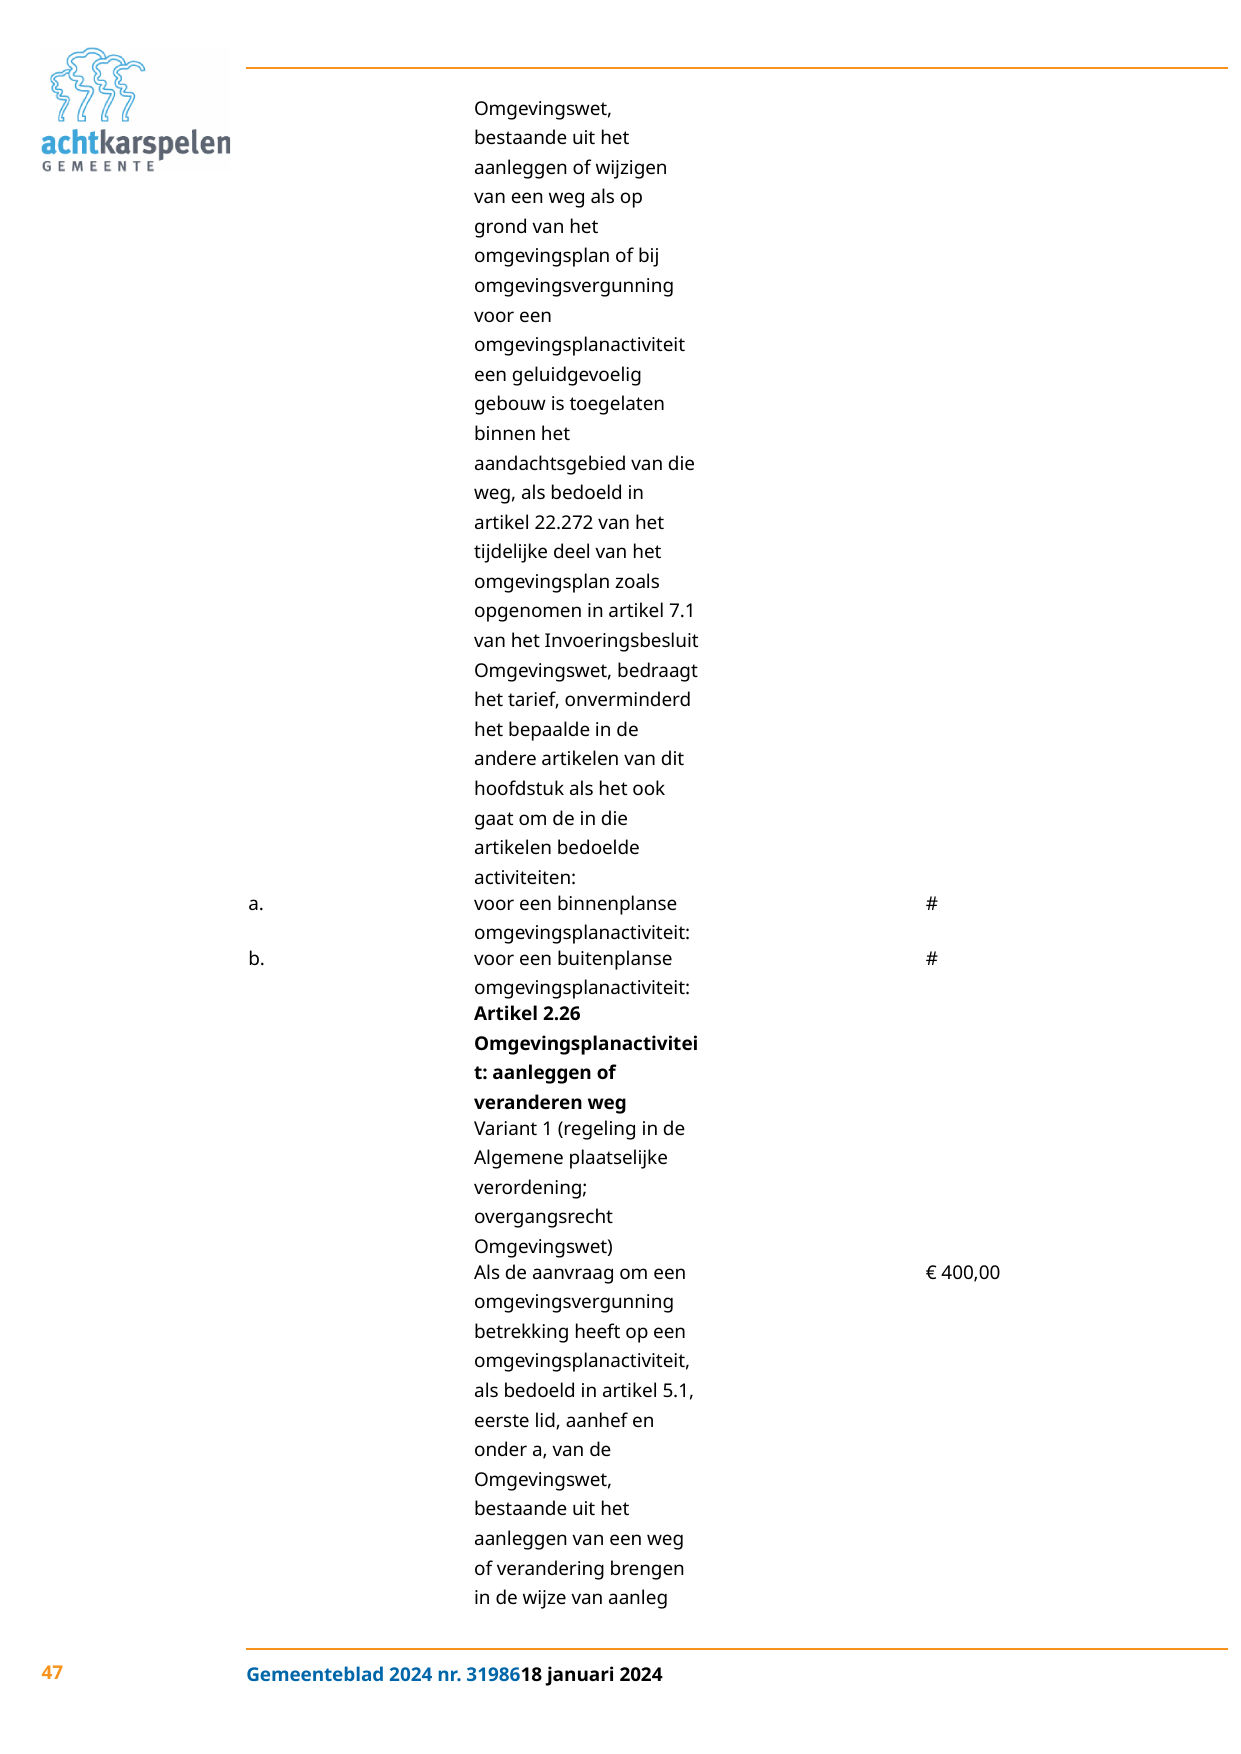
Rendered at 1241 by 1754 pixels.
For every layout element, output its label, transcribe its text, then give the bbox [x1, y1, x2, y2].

table_cell [926, 95, 1152, 890]
table_cell Als de aanvraag om een omgevingsvergunning betrekking heeft op een omgevingsplanactiviteit, als bedoeld in artikel 5.1, eerste lid, aanhef en onder a, van de Omgevingswet, bestaande uit het aanleggen van een weg of verandering brengen in de wijze van aanleg [474, 1259, 700, 1610]
table_cell b. [248, 945, 474, 1000]
table_cell [926, 1000, 1152, 1115]
table_cell Omgevingswet, bestaande uit het aanleggen of wijzigen van een weg als op grond van het omgevingsplan of bij omgevingsvergunning voor een omgevingsplanactiviteit een geluidgevoelig gebouw is toegelaten binnen het aandachtsgebied van die weg, als bedoeld in artikel 22.272 van het tijdelijke deel van het omgevingsplan zoals opgenomen in artikel 7.1 van het Invoeringsbesluit Omgevingswet, bedraagt het tarief, onverminderd het bepaalde in de andere artikelen van dit hoofdstuk als het ook gaat om de in die artikelen bedoelde activiteiten: [474, 95, 700, 890]
table_cell [248, 95, 474, 890]
table_cell [248, 1259, 474, 1610]
table_cell a. [248, 890, 474, 945]
picture [41, 47, 231, 172]
table_cell voor een binnenplanse omgevingsplanactiviteit: [474, 890, 700, 945]
table_cell [700, 945, 926, 1000]
table_cell # [926, 890, 1152, 945]
table_cell [700, 95, 926, 890]
table_cell voor een buitenplanse omgevingsplanactiviteit: [474, 945, 700, 1000]
table_cell Artikel 2.26 Omgevingsplanactiviteit: aanleggen of veranderen weg [474, 1000, 700, 1115]
table_cell [700, 890, 926, 945]
table_cell [248, 1000, 474, 1115]
table_cell Variant 1 (regeling in de Algemene plaatselijke verordening; overgangsrecht Omgevingswet) [474, 1115, 700, 1259]
table_cell # [926, 945, 1152, 1000]
table_cell [248, 1115, 474, 1259]
table_cell [700, 1000, 926, 1115]
table_cell [700, 1259, 926, 1610]
table_cell [926, 1115, 1152, 1259]
table_cell € 400,00 [926, 1259, 1152, 1610]
table_cell [700, 1115, 926, 1259]
